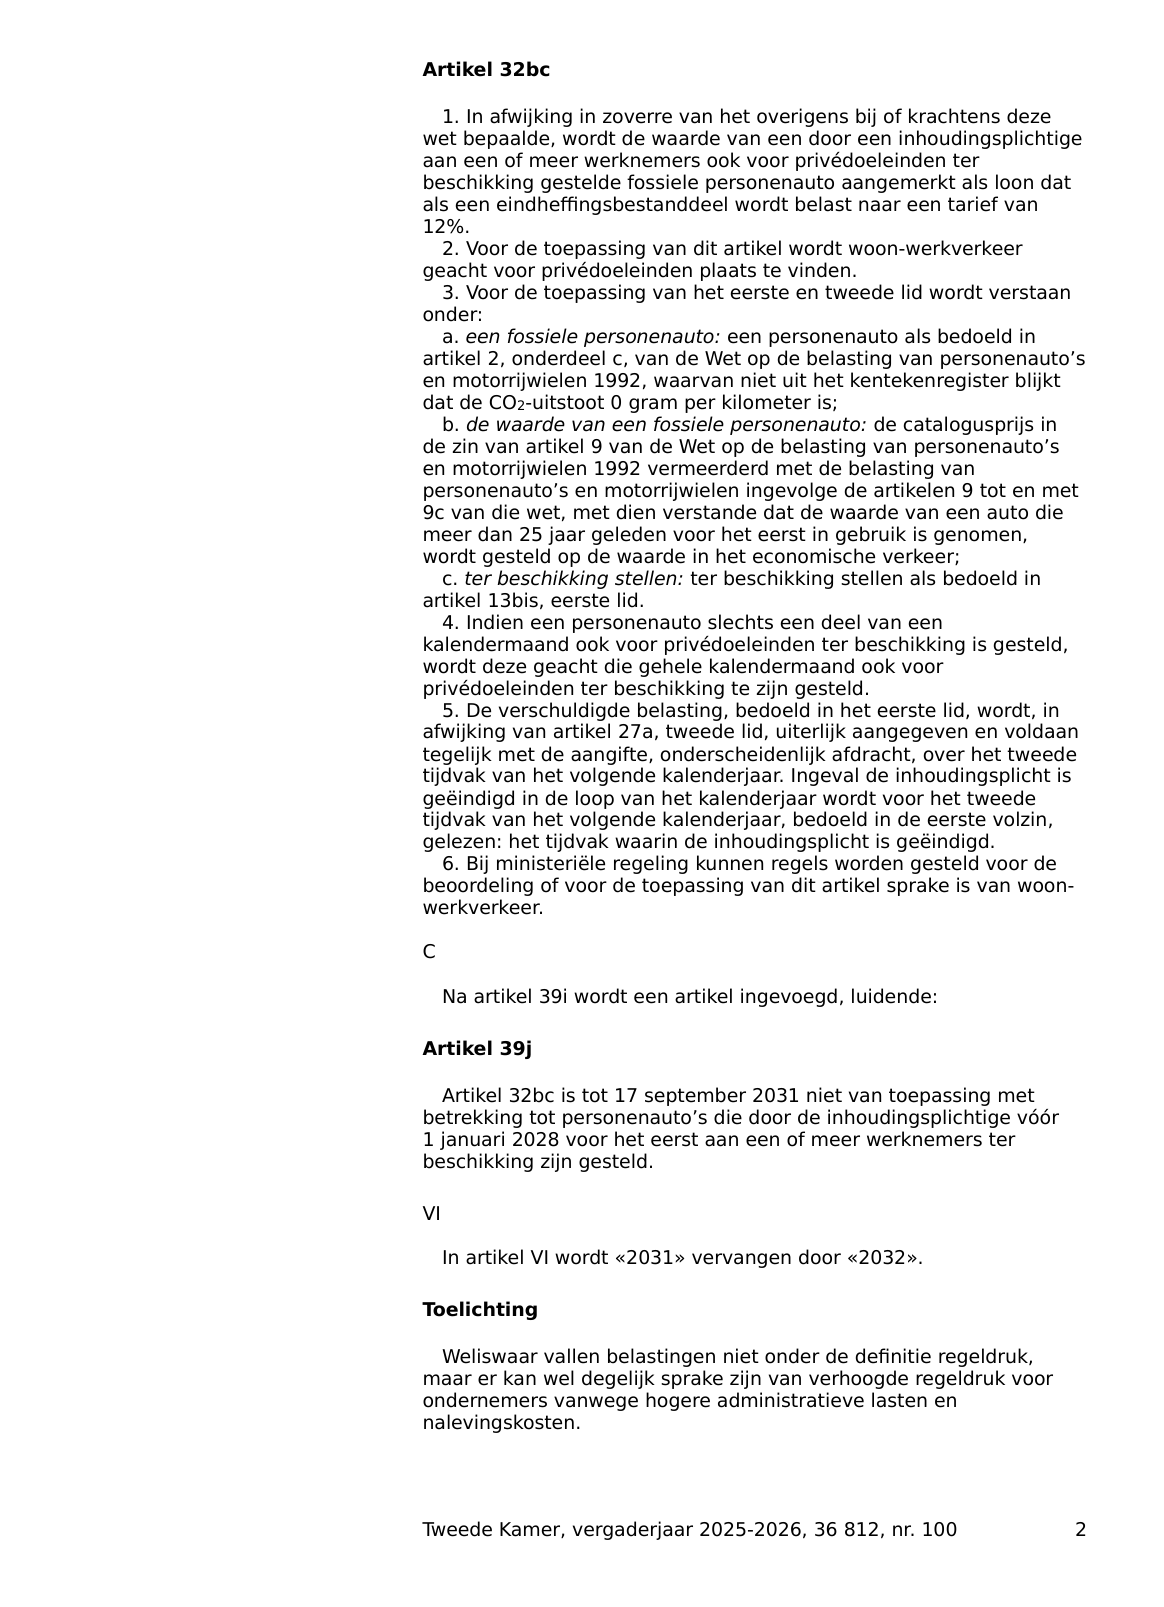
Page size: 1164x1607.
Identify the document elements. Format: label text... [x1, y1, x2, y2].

subtitle Toelichting [422, 1299, 1087, 1321]
text Weliswaar vallen belastingen niet onder de definitie regeldruk, maar er kan wel degelijk sprake zijn van verhoogde regeldruk voor ondernemers vanwege hogere administratieve lasten en nalevingskosten. [422, 1346, 1087, 1433]
text 4. Indien een personenauto slechts een deel van een kalendermaand ook voor privédoeleinden ter beschikking is gesteld, wordt deze geacht die gehele kalendermaand ook voor privédoeleinden ter beschikking te zijn gesteld. [422, 612, 1087, 699]
text 5. De verschuldigde belasting, bedoeld in het eerste lid, wordt, in afwijking van artikel 27a, tweede lid, uiterlijk aangegeven en voldaan tegelijk met de aangifte, onderscheidenlijk afdracht, over het tweede tijdvak van het volgende kalenderjaar. Ingeval de inhoudingsplicht is geëindigd in de loop van het kalenderjaar wordt voor het tweede tijdvak van het volgende kalenderjaar, bedoeld in de eerste volzin, gelezen: het tijdvak waarin de inhoudingsplicht is geëindigd. [422, 699, 1087, 853]
text 2. Voor de toepassing van dit artikel wordt woon-werkverkeer geacht voor privédoeleinden plaats te vinden. [422, 238, 1087, 282]
text 3. Voor de toepassing van het eerste en tweede lid wordt verstaan onder: [422, 282, 1087, 326]
text 1. In afwijking in zoverre van het overigens bij of krachtens deze wet bepaalde, wordt de waarde van een door een inhoudingsplichtige aan een of meer werknemers ook voor privédoeleinden ter beschikking gestelde fossiele personenauto aangemerkt als loon dat als een eindheffingsbestanddeel wordt belast naar een tarief van 12%. [422, 106, 1087, 238]
text Artikel 32bc is tot 17 september 2031 niet van toepassing met betrekking tot personenauto’s die door de inhoudingsplichtige vóór 1 januari 2028 voor het eerst aan een of meer werknemers ter beschikking zijn gesteld. [422, 1084, 1087, 1172]
text In artikel VI wordt «2031» vervangen door «2032». [422, 1247, 1087, 1269]
text C [422, 941, 1087, 963]
text 6. Bij ministeriële regeling kunnen regels worden gesteld voor de beoordeling of voor de toepassing van dit artikel sprake is van woon-werkverkeer. [422, 853, 1087, 919]
subtitle Artikel 32bc [422, 59, 1087, 81]
subtitle Artikel 39j [422, 1038, 1087, 1059]
text b. de waarde van een fossiele personenauto: de catalogusprijs in de zin van artikel 9 van de Wet op de belasting van personenauto’s en motorrijwielen 1992 vermeerderd met de belasting van personenauto’s en motorrijwielen ingevolge de artikelen 9 tot en met 9c van die wet, met dien verstande dat de waarde van een auto die meer dan 25 jaar geleden voor het eerst in gebruik is genomen, wordt gesteld op de waarde in het economische verkeer; [422, 414, 1087, 568]
text c. ter beschikking stellen: ter beschikking stellen als bedoeld in artikel 13bis, eerste lid. [422, 568, 1087, 612]
text Na artikel 39i wordt een artikel ingevoegd, luidende: [422, 986, 1087, 1008]
subtitle VI [422, 1202, 1087, 1224]
text a. een fossiele personenauto: een personenauto als bedoeld in artikel 2, onderdeel c, van de Wet op de belasting van personenauto’s en motorrijwielen 1992, waarvan niet uit het kentekenregister blijkt dat de CO2-uitstoot 0 gram per kilometer is; [422, 326, 1087, 414]
